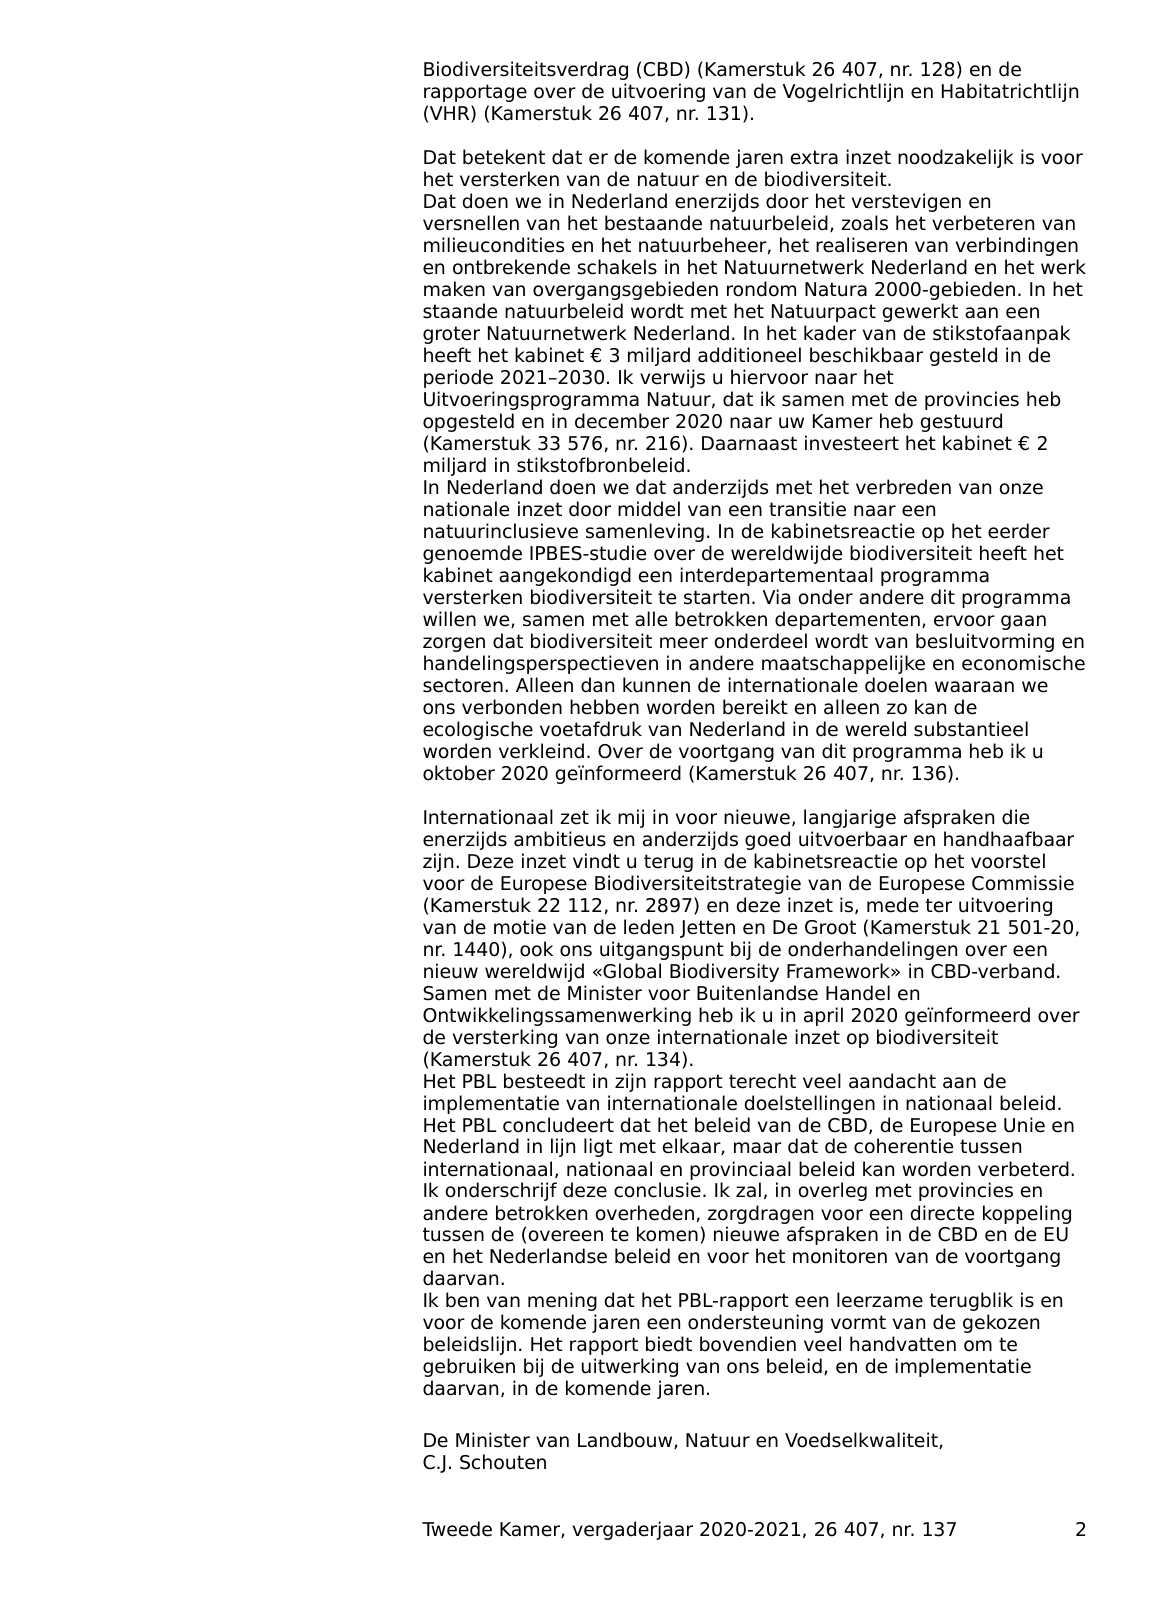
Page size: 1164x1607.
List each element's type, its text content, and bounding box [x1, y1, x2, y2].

text Dat doen we in Nederland enerzijds door het verstevigen en versnellen van het bestaande natuurbeleid, zoals het verbeteren van milieucondities en het natuurbeheer, het realiseren van verbindingen en ontbrekende schakels in het Natuurnetwerk Nederland en het werk maken van overgangsgebieden rondom Natura 2000-gebieden. In het staande natuurbeleid wordt met het Natuurpact gewerkt aan een groter Natuurnetwerk Nederland. In het kader van de stikstofaanpak heeft het kabinet € 3 miljard additioneel beschikbaar gesteld in de periode 2021–2030. Ik verwijs u hiervoor naar het Uitvoeringsprogramma Natuur, dat ik samen met de provincies heb opgesteld en in december 2020 naar uw Kamer heb gestuurd (Kamerstuk 33 576, nr. 216). Daarnaast investeert het kabinet € 2 miljard in stikstofbronbeleid. [422, 191, 1087, 477]
text Dat betekent dat er de komende jaren extra inzet noodzakelijk is voor het versterken van de natuur en de biodiversiteit. [422, 147, 1087, 191]
text Het PBL besteedt in zijn rapport terecht veel aandacht aan de implementatie van internationale doelstellingen in nationaal beleid. Het PBL concludeert dat het beleid van de CBD, de Europese Unie en Nederland in lijn ligt met elkaar, maar dat de coherentie tussen internationaal, nationaal en provinciaal beleid kan worden verbeterd. Ik onderschrijf deze conclusie. Ik zal, in overleg met provincies en andere betrokken overheden, zorgdragen voor een directe koppeling tussen de (overeen te komen) nieuwe afspraken in de CBD en de EU en het Nederlandse beleid en voor het monitoren van de voortgang daarvan. [422, 1071, 1087, 1290]
text Ik ben van mening dat het PBL-rapport een leerzame terugblik is en voor de komende jaren een ondersteuning vormt van de gekozen beleidslijn. Het rapport biedt bovendien veel handvatten om te gebruiken bij de uitwerking van ons beleid, en de implementatie daarvan, in de komende jaren. [422, 1290, 1087, 1400]
text In Nederland doen we dat anderzijds met het verbreden van onze nationale inzet door middel van een transitie naar een natuurinclusieve samenleving. In de kabinetsreactie op het eerder genoemde IPBES-studie over de wereldwijde biodiversiteit heeft het kabinet aangekondigd een interdepartementaal programma versterken biodiversiteit te starten. Via onder andere dit programma willen we, samen met alle betrokken departementen, ervoor gaan zorgen dat biodiversiteit meer onderdeel wordt van besluitvorming en handelingsperspectieven in andere maatschappelijke en economische sectoren. Alleen dan kunnen de internationale doelen waaraan we ons verbonden hebben worden bereikt en alleen zo kan de ecologische voetafdruk van Nederland in de wereld substantieel worden verkleind. Over de voortgang van dit programma heb ik u oktober 2020 geïnformeerd (Kamerstuk 26 407, nr. 136). [422, 477, 1087, 784]
text Biodiversiteitsverdrag (CBD) (Kamerstuk 26 407, nr. 128) en de rapportage over de uitvoering van de Vogelrichtlijn en Habitatrichtlijn (VHR) (Kamerstuk 26 407, nr. 131). [422, 59, 1087, 125]
text De Minister van Landbouw, Natuur en Voedselkwaliteit, C.J. Schouten [422, 1430, 1087, 1474]
text Internationaal zet ik mij in voor nieuwe, langjarige afspraken die enerzijds ambitieus en anderzijds goed uitvoerbaar en handhaafbaar zijn. Deze inzet vindt u terug in de kabinetsreactie op het voorstel voor de Europese Biodiversiteitstrategie van de Europese Commissie (Kamerstuk 22 112, nr. 2897) en deze inzet is, mede ter uitvoering van de motie van de leden Jetten en De Groot (Kamerstuk 21 501-20, nr. 1440), ook ons uitgangspunt bij de onderhandelingen over een nieuw wereldwijd «Global Biodiversity Framework» in CBD-verband. Samen met de Minister voor Buitenlandse Handel en Ontwikkelingssamenwerking heb ik u in april 2020 geïnformeerd over de versterking van onze internationale inzet op biodiversiteit (Kamerstuk 26 407, nr. 134). [422, 807, 1087, 1071]
